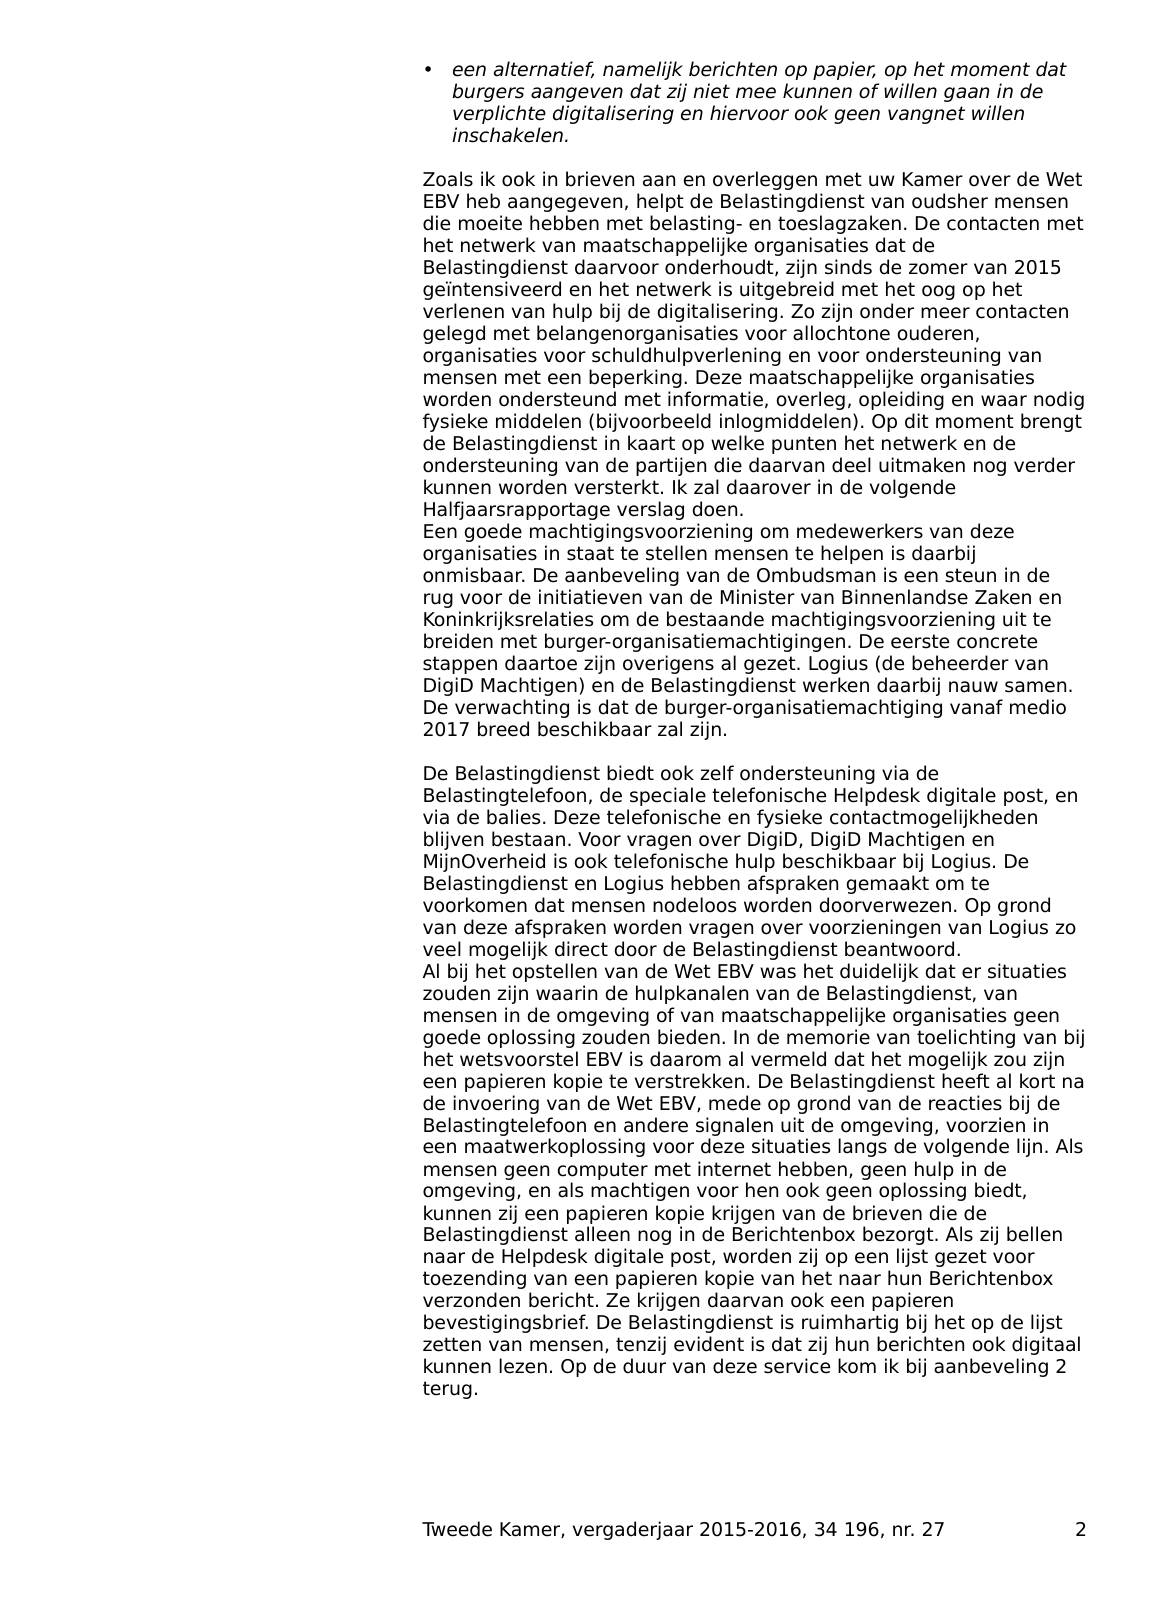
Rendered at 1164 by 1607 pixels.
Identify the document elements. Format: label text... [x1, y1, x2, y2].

text Al bij het opstellen van de Wet EBV was het duidelijk dat er situaties zouden zijn waarin de hulpkanalen van de Belastingdienst, van mensen in de omgeving of van maatschappelijke organisaties geen goede oplossing zouden bieden. In de memorie van toelichting van bij het wetsvoorstel EBV is daarom al vermeld dat het mogelijk zou zijn een papieren kopie te verstrekken. De Belastingdienst heeft al kort na de invoering van de Wet EBV, mede op grond van de reacties bij de Belastingtelefoon en andere signalen uit de omgeving, voorzien in een maatwerkoplossing voor deze situaties langs de volgende lijn. Als mensen geen computer met internet hebben, geen hulp in de omgeving, en als machtigen voor hen ook geen oplossing biedt, kunnen zij een papieren kopie krijgen van de brieven die de Belastingdienst alleen nog in de Berichtenbox bezorgt. Als zij bellen naar de Helpdesk digitale post, worden zij op een lijst gezet voor toezending van een papieren kopie van het naar hun Berichtenbox verzonden bericht. Ze krijgen daarvan ook een papieren bevestigingsbrief. De Belastingdienst is ruimhartig bij het op de lijst zetten van mensen, tenzij evident is dat zij hun berichten ook digitaal kunnen lezen. Op de duur van deze service kom ik bij aanbeveling 2 terug. [422, 961, 1087, 1400]
text Een goede machtigingsvoorziening om medewerkers van deze organisaties in staat te stellen mensen te helpen is daarbij onmisbaar. De aanbeveling van de Ombudsman is een steun in de rug voor de initiatieven van de Minister van Binnenlandse Zaken en Koninkrijksrelaties om de bestaande machtigingsvoorziening uit te breiden met burger-organisatiemachtigingen. De eerste concrete stappen daartoe zijn overigens al gezet. Logius (de beheerder van DigiD Machtigen) en de Belastingdienst werken daarbij nauw samen. De verwachting is dat de burger-organisatiemachtiging vanaf medio 2017 breed beschikbaar zal zijn. [422, 521, 1087, 741]
text • een alternatief, namelijk berichten op papier, op het moment dat burgers aangeven dat zij niet mee kunnen of willen gaan in de verplichte digitalisering en hiervoor ook geen vangnet willen inschakelen. [422, 59, 1087, 147]
text De Belastingdienst biedt ook zelf ondersteuning via de Belastingtelefoon, de speciale telefonische Helpdesk digitale post, en via de balies. Deze telefonische en fysieke contactmogelijkheden blijven bestaan. Voor vragen over DigiD, DigiD Machtigen en MijnOverheid is ook telefonische hulp beschikbaar bij Logius. De Belastingdienst en Logius hebben afspraken gemaakt om te voorkomen dat mensen nodeloos worden doorverwezen. Op grond van deze afspraken worden vragen over voorzieningen van Logius zo veel mogelijk direct door de Belastingdienst beantwoord. [422, 763, 1087, 961]
text Zoals ik ook in brieven aan en overleggen met uw Kamer over de Wet EBV heb aangegeven, helpt de Belastingdienst van oudsher mensen die moeite hebben met belasting- en toeslagzaken. De contacten met het netwerk van maatschappelijke organisaties dat de Belastingdienst daarvoor onderhoudt, zijn sinds de zomer van 2015 geïntensiveerd en het netwerk is uitgebreid met het oog op het verlenen van hulp bij de digitalisering. Zo zijn onder meer contacten gelegd met belangenorganisaties voor allochtone ouderen, organisaties voor schuldhulpverlening en voor ondersteuning van mensen met een beperking. Deze maatschappelijke organisaties worden ondersteund met informatie, overleg, opleiding en waar nodig fysieke middelen (bijvoorbeeld inlogmiddelen). Op dit moment brengt de Belastingdienst in kaart op welke punten het netwerk en de ondersteuning van de partijen die daarvan deel uitmaken nog verder kunnen worden versterkt. Ik zal daarover in de volgende Halfjaarsrapportage verslag doen. [422, 169, 1087, 521]
